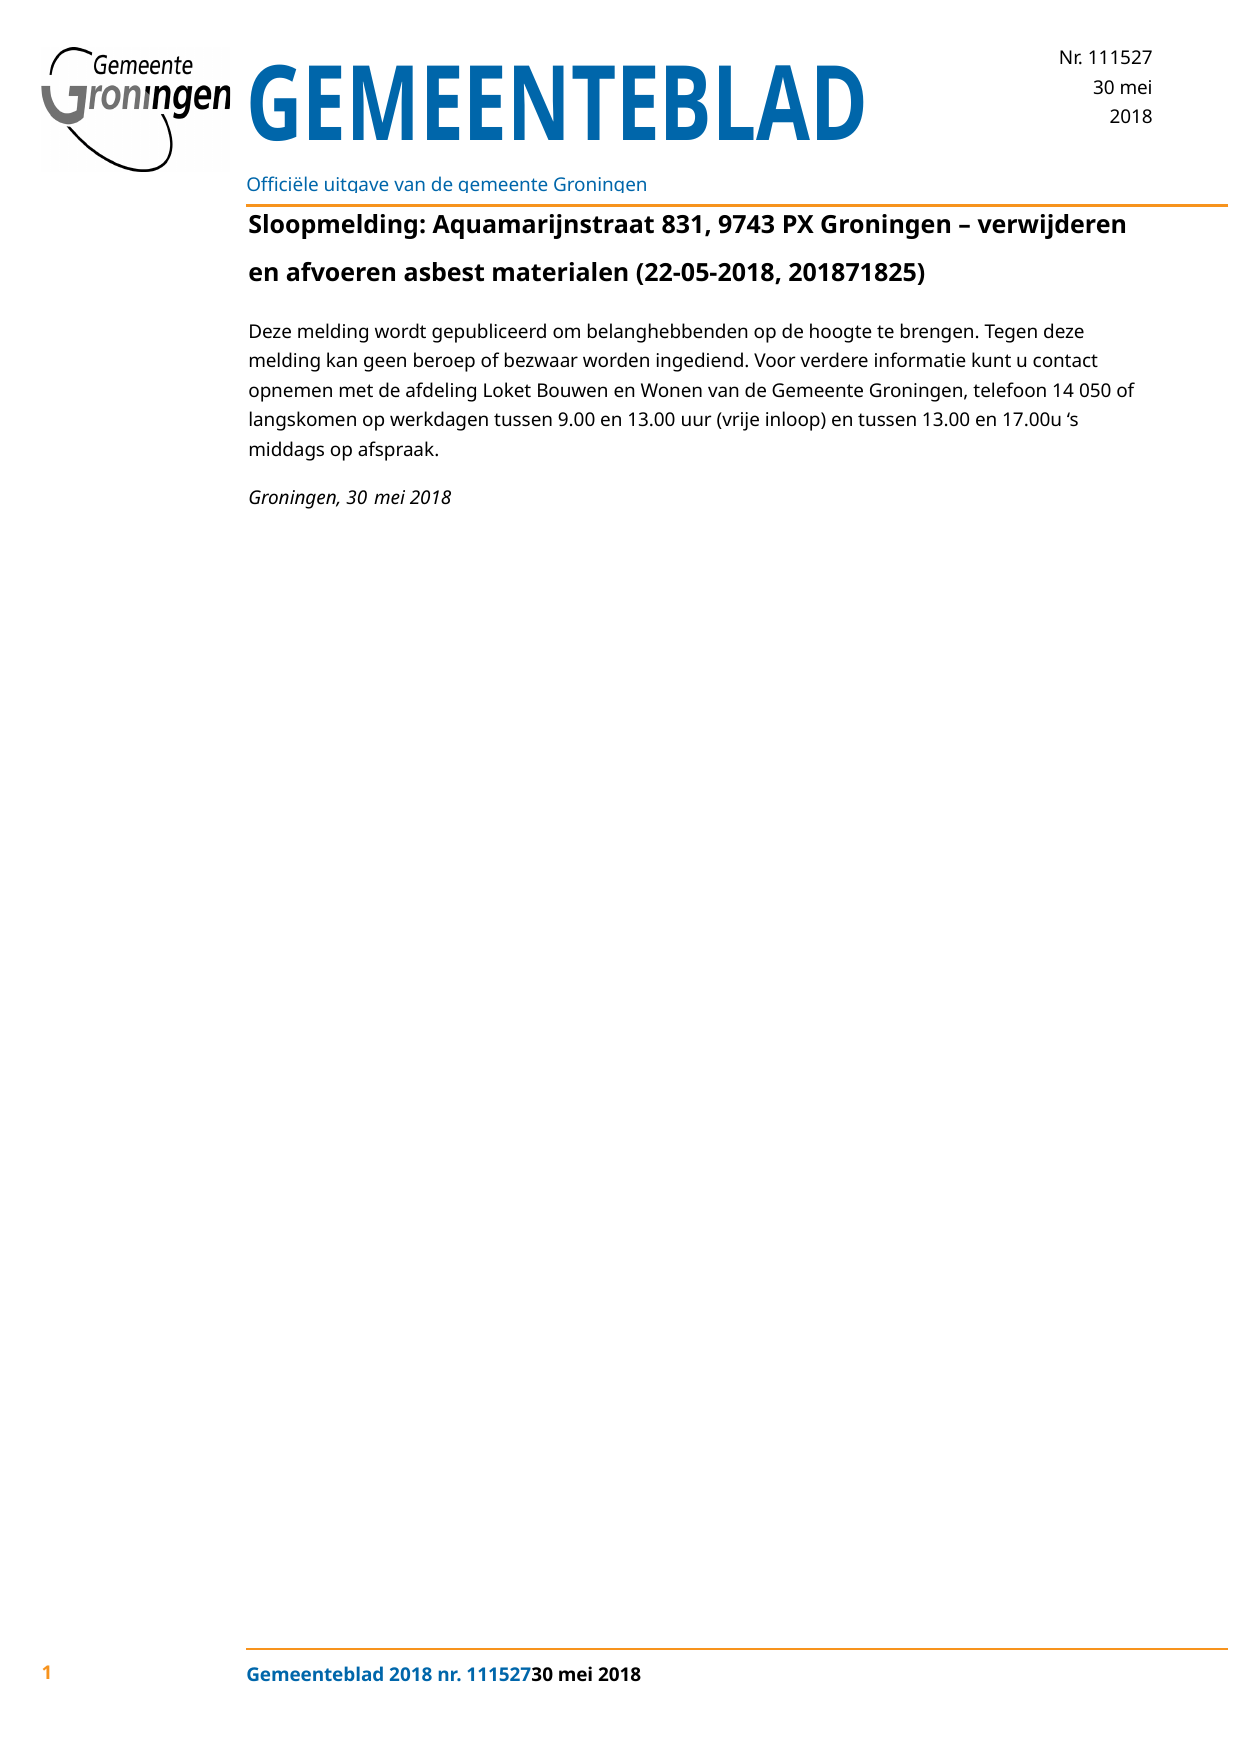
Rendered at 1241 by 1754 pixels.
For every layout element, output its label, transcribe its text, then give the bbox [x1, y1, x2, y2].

text Sloopmelding: Aquamarijnstraat 831, 9743 PX Groningen – verwijderen en afvoeren asbest materialen (22-05-2018, 201871825) [248, 207, 1152, 288]
text Groningen, 30 mei 2018 [248, 484, 1152, 510]
text Deze melding wordt gepubliceerd om belanghebbenden op de hoogte te brengen. Tegen deze melding kan geen beroep of bezwaar worden ingediend. Voor verdere informatie kunt u contact opnemen met de afdeling Loket Bouwen en Wonen van de Gemeente Groningen, telefoon 14 050 of langskomen op werkdagen tussen 9.00 en 13.00 uur (vrije inloop) en tussen 13.00 en 17.00u ‘s middags op afspraak. [248, 318, 1152, 462]
picture [41, 47, 231, 172]
